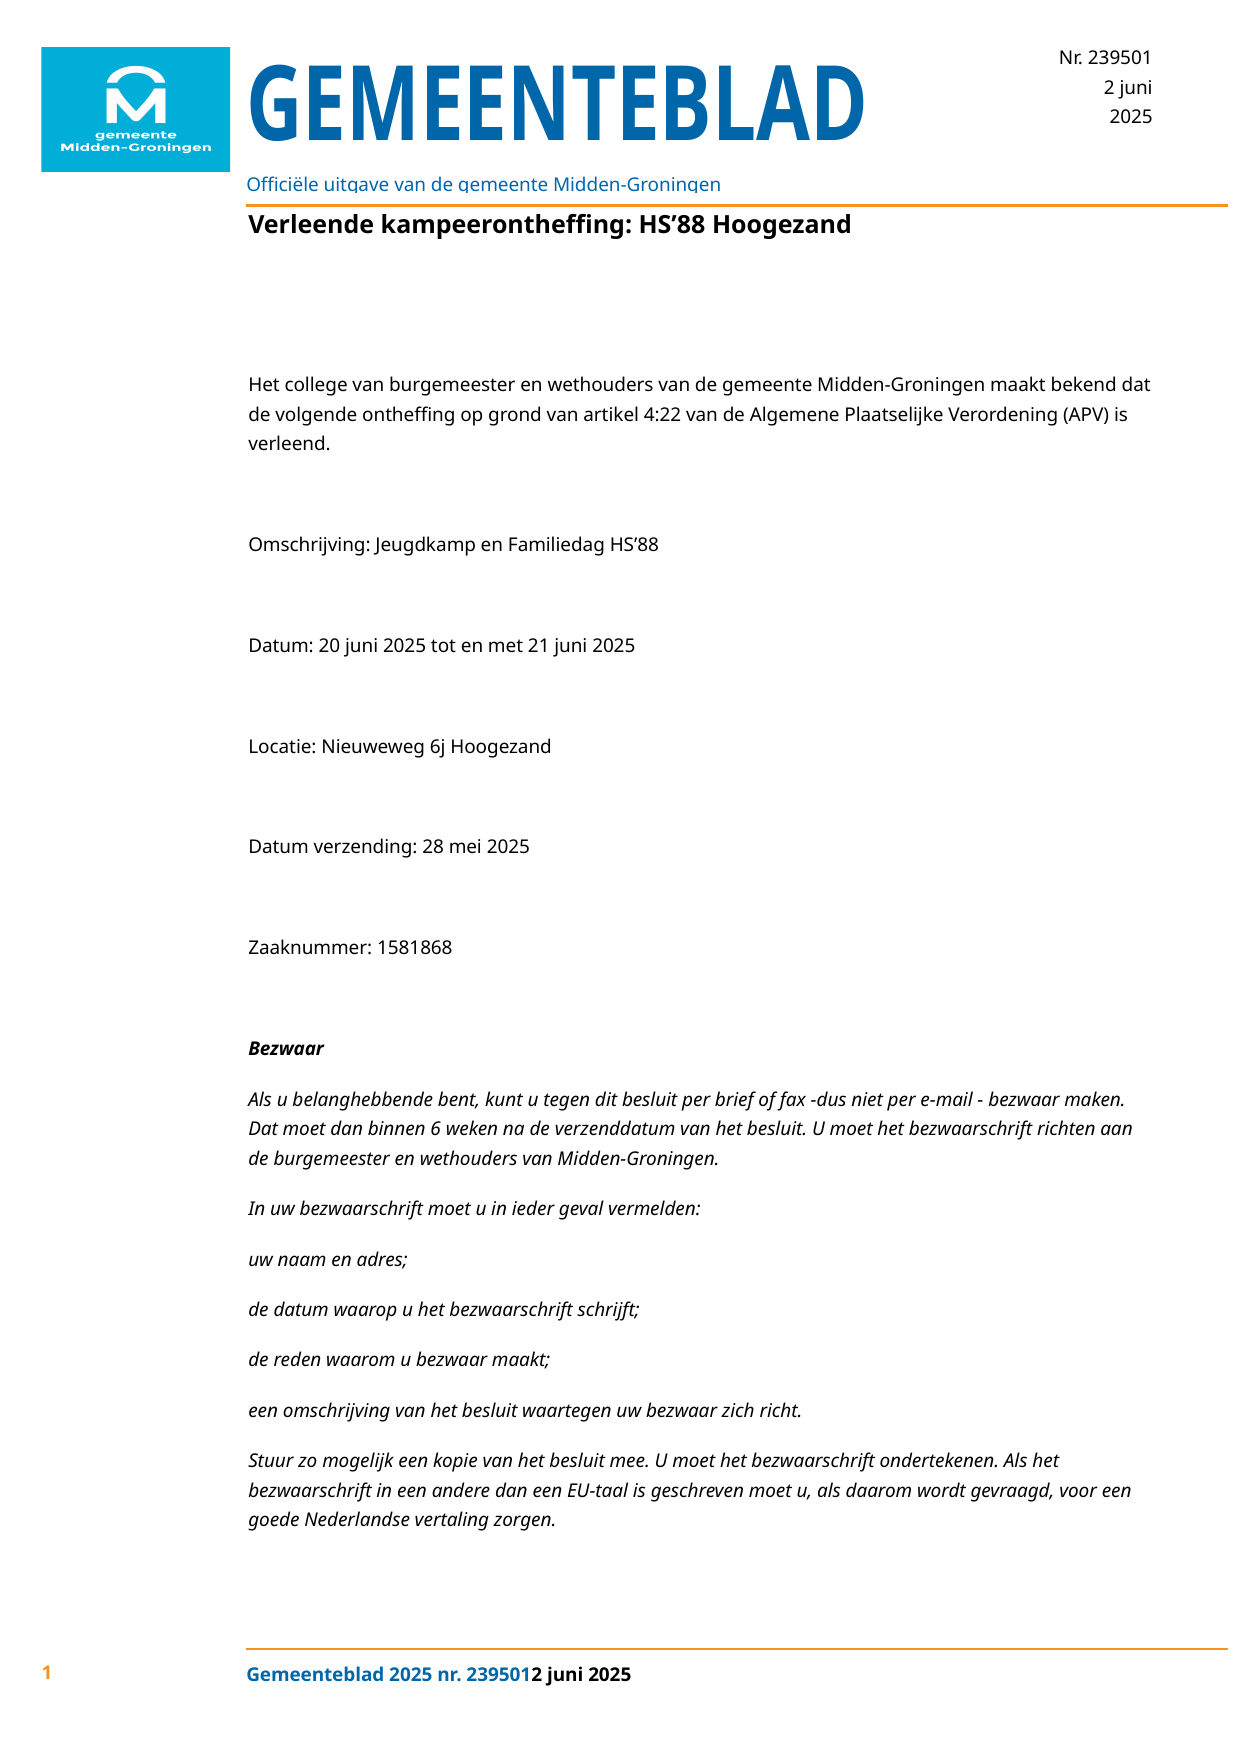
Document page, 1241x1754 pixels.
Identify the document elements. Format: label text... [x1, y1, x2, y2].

text Zaaknummer: 1581868 [248, 934, 1152, 960]
text Locatie: Nieuweweg 6j Hoogezand [248, 733, 1152, 758]
text de reden waarom u bezwaar maakt; [248, 1347, 1152, 1372]
text In uw bezwaarschrift moet u in ieder geval vermelden: [248, 1195, 1152, 1221]
text uw naam en adres; [248, 1246, 1152, 1271]
text Datum verzending: 28 mei 2025 [248, 834, 1152, 859]
text Datum: 20 juni 2025 tot en met 21 juni 2025 [248, 632, 1152, 658]
text Verleende kampeerontheffing: HS’88 Hoogezand [248, 207, 1152, 241]
picture [107, 89, 165, 122]
text een omschrijving van het besluit waartegen uw bezwaar zich richt. [248, 1397, 1152, 1423]
text Het college van burgemeester en wethouders van de gemeente Midden-Groningen maakt bekend dat de volgende ontheffing op grond van artikel 4:22 van de Algemene Plaatselijke Verordening (APV) is verleend. [248, 371, 1152, 456]
text Omschrijving: Jeugdkamp en Familiedag HS’88 [248, 531, 1152, 557]
text Als u belanghebbende bent, kunt u tegen dit besluit per brief of fax -dus niet per e-mail - bezwaar maken. Dat moet dan binnen 6 weken na de verzenddatum van het besluit. U moet het bezwaarschrift richten aan de burgemeester en wethouders van Midden-Groningen. [248, 1086, 1152, 1171]
text Stuur zo mogelijk een kopie van het besluit mee. U moet het bezwaarschrift ondertekenen. Als het bezwaarschrift in een andere dan een EU-taal is geschreven moet u, als daarom wordt gevraagd, voor een goede Nederlandse vertaling zorgen. [248, 1447, 1152, 1532]
picture [184, 146, 190, 153]
text Bezwaar [248, 1035, 1152, 1061]
picture [108, 66, 164, 82]
text de datum waarop u het bezwaarschrift schrijft; [248, 1296, 1152, 1322]
